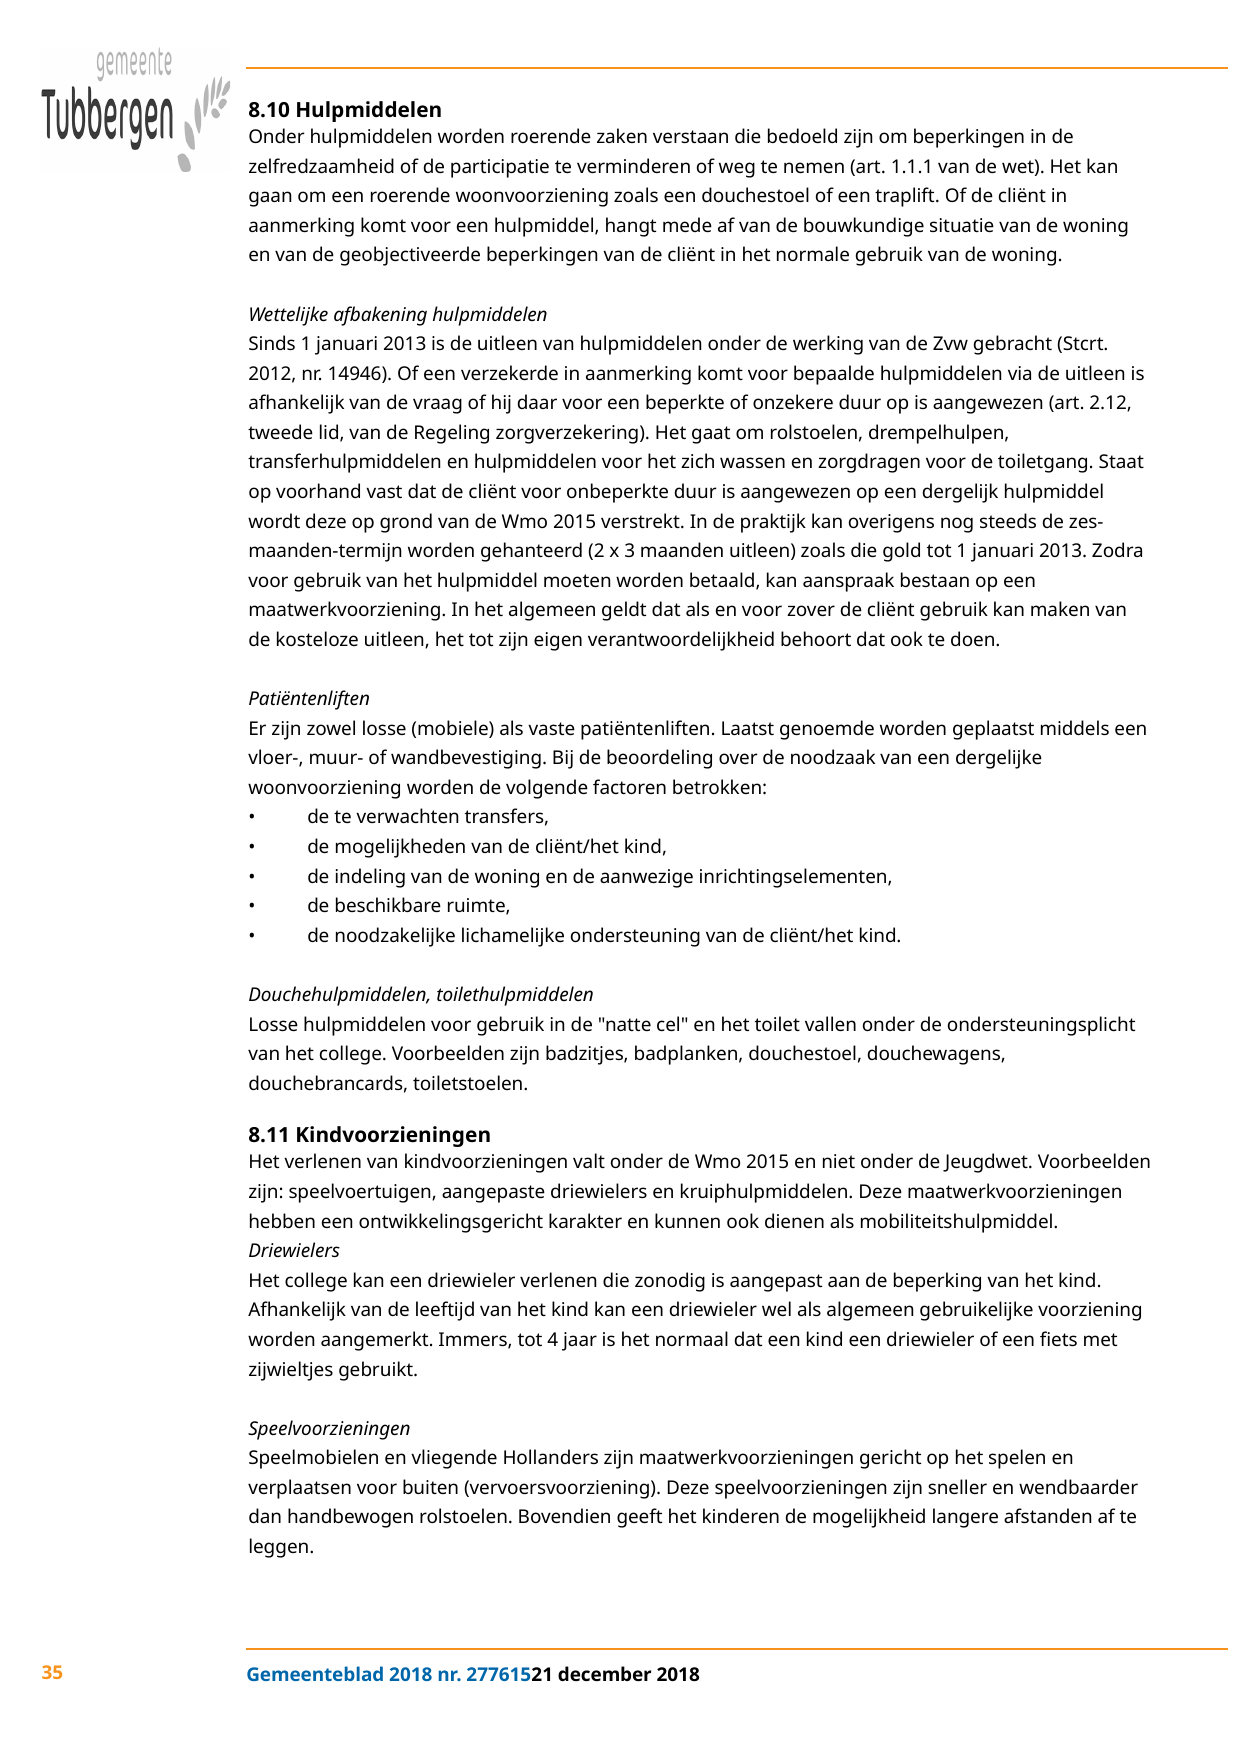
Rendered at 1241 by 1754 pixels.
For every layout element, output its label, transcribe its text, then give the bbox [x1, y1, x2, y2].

list de beschikbare ruimte, [248, 892, 1152, 918]
list de mogelijkheden van de cliënt/het kind, [248, 833, 1152, 859]
picture [41, 47, 231, 172]
text Wettelijke afbakening hulpmiddelen [248, 301, 1152, 326]
text Het verlenen van kindvoorzieningen valt onder de Wmo 2015 en niet onder de Jeugdwet. Voorbeelden zijn: speelvoertuigen, aangepaste driewielers en kruiphulpmiddelen. Deze maatwerkvoorzieningen hebben een ontwikkelingsgericht karakter en kunnen ook dienen als mobiliteitshulpmiddel. [248, 1149, 1152, 1234]
text Driewielers [248, 1237, 1152, 1263]
text Losse hulpmiddelen voor gebruik in de "natte cel" en het toilet vallen onder de ondersteuningsplicht van het college. Voorbeelden zijn badzitjes, badplanken, douchestoel, douchewagens, douchebrancards, toiletstoelen. [248, 1011, 1152, 1096]
list de te verwachten transfers, [248, 804, 1152, 829]
text Het college kan een driewieler verlenen die zonodig is aangepast aan de beperking van het kind. Afhankelijk van de leeftijd van het kind kan een driewieler wel als algemeen gebruikelijke voorziening worden aangemerkt. Immers, tot 4 jaar is het normaal dat een kind een driewieler of een fiets met zijwieltjes gebruikt. [248, 1267, 1152, 1382]
text Douchehulpmiddelen, toilethulpmiddelen [248, 981, 1152, 1007]
text Sinds 1 januari 2013 is de uitleen van hulpmiddelen onder de werking van de Zvw gebracht (Stcrt. 2012, nr. 14946). Of een verzekerde in aanmerking komt voor bepaalde hulpmiddelen via de uitleen is afhankelijk van de vraag of hij daar voor een beperkte of onzekere duur op is aangewezen (art. 2.12, tweede lid, van de Regeling zorgverzekering). Het gaat om rolstoelen, drempelhulpen, transferhulpmiddelen en hulpmiddelen voor het zich wassen en zorgdragen voor de toiletgang. Staat op voorhand vast dat de cliënt voor onbeperkte duur is aangewezen op een dergelijk hulpmiddel wordt deze op grond van de Wmo 2015 verstrekt. In de praktijk kan overigens nog steeds de zes-maanden-termijn worden gehanteerd (2 x 3 maanden uitleen) zoals die gold tot 1 januari 2013. Zodra voor gebruik van het hulpmiddel moeten worden betaald, kan aanspraak bestaan op een maatwerkvoorziening. In het algemeen geldt dat als en voor zover de cliënt gebruik kan maken van de kosteloze uitleen, het tot zijn eigen verantwoordelijkheid behoort dat ook te doen. [248, 330, 1152, 652]
text Patiëntenliften [248, 685, 1152, 711]
list de indeling van de woning en de aanwezige inrichtingselementen, [248, 863, 1152, 888]
text Onder hulpmiddelen worden roerende zaken verstaan die bedoeld zijn om beperkingen in de zelfredzaamheid of de participatie te verminderen of weg te nemen (art. 1.1.1 van de wet). Het kan gaan om een roerende woonvoorziening zoals een douchestoel of een traplift. Of de cliënt in aanmerking komt voor een hulpmiddel, hangt mede af van de bouwkundige situatie van de woning en van de geobjectiveerde beperkingen van de cliënt in het normale gebruik van de woning. [248, 123, 1152, 267]
list de noodzakelijke lichamelijke ondersteuning van de cliënt/het kind. [248, 922, 1152, 948]
text Speelmobielen en vliegende Hollanders zijn maatwerkvoorzieningen gericht op het spelen en verplaatsen voor buiten (vervoersvoorziening). Deze speelvoorzieningen zijn sneller en wendbaarder dan handbewogen rolstoelen. Bovendien geeft het kinderen de mogelijkheid langere afstanden af te leggen. [248, 1444, 1152, 1559]
text Er zijn zowel losse (mobiele) als vaste patiëntenliften. Laatst genoemde worden geplaatst middels een vloer-, muur- of wandbevestiging. Bij de beoordeling over de noodzaak van een dergelijke woonvoorziening worden de volgende factoren betrokken: [248, 715, 1152, 800]
text 8.10 Hulpmiddelen [248, 95, 1152, 123]
text 8.11 Kindvoorzieningen [248, 1120, 1152, 1149]
text Speelvoorzieningen [248, 1415, 1152, 1441]
